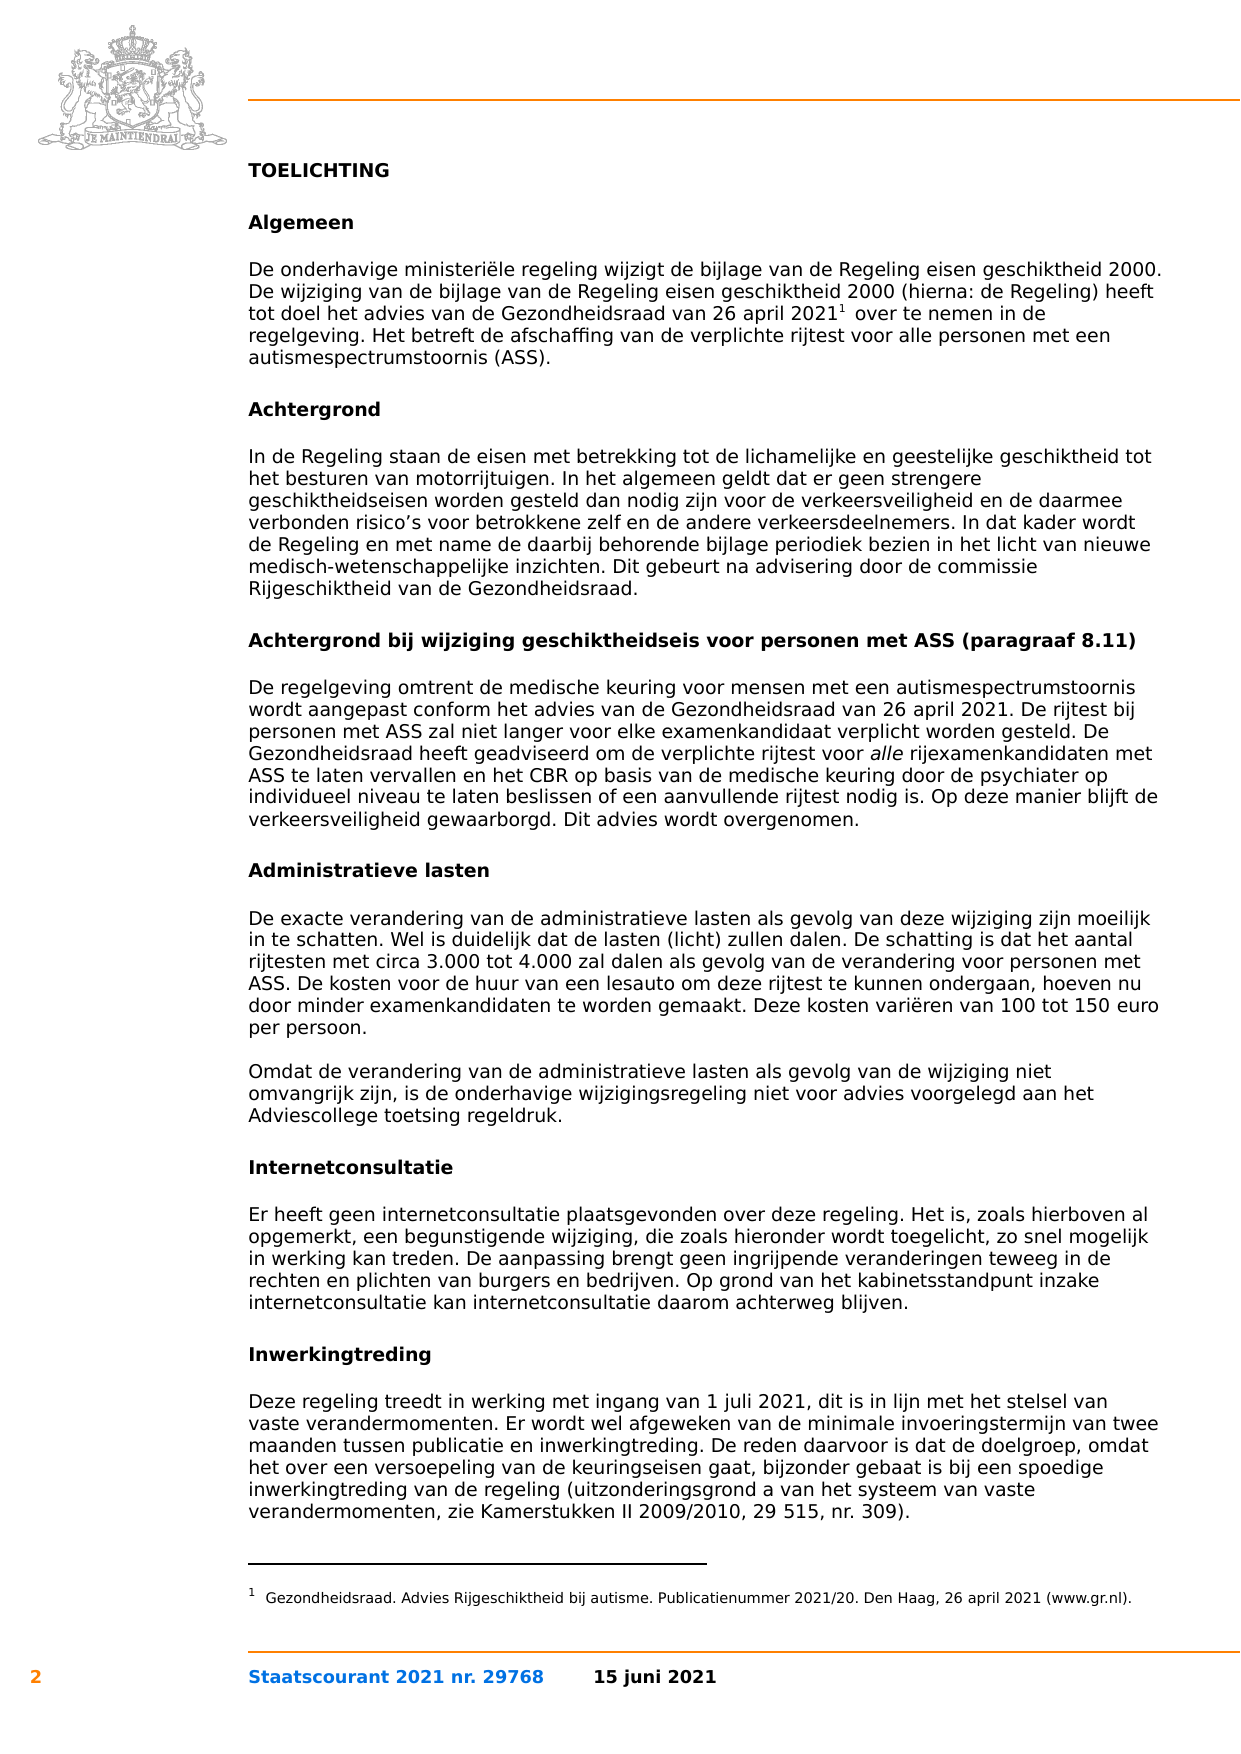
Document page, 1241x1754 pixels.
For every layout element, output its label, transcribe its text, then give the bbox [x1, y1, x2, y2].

text Er heeft geen internetconsultatie plaatsgevonden over deze regeling. Het is, zoals hierboven al opgemerkt, een begunstigende wijziging, die zoals hieronder wordt toegelicht, zo snel mogelijk in werking kan treden. De aanpassing brengt geen ingrijpende veranderingen teweeg in de rechten en plichten van burgers en bedrijven. Op grond van het kabinetsstandpunt inzake internetconsultatie kan internetconsultatie daarom achterweg blijven. [248, 1204, 1163, 1314]
text In de Regeling staan de eisen met betrekking tot de lichamelijke en geestelijke geschiktheid tot het besturen van motorrijtuigen. In het algemeen geldt dat er geen strengere geschiktheidseisen worden gesteld dan nodig zijn voor de verkeersveiligheid en de daarmee verbonden risico’s voor betrokkene zelf en de andere verkeersdeelnemers. In dat kader wordt de Regeling en met name de daarbij behorende bijlage periodiek bezien in het licht van nieuwe medisch-wetenschappelijke inzichten. Dit gebeurt na advisering door de commissie Rijgeschiktheid van de Gezondheidsraad. [248, 446, 1163, 599]
subtitle Internetconsultatie [248, 1157, 1163, 1179]
text De onderhavige ministeriële regeling wijzigt de bijlage van de Regeling eisen geschiktheid 2000. De wijziging van de bijlage van de Regeling eisen geschiktheid 2000 (hierna: de Regeling) heeft tot doel het advies van de Gezondheidsraad van 26 april 2021 over te nemen in de regelgeving. Het betreft de afschaffing van de verplichte rijtest voor alle personen met een autismespectrumstoornis (ASS). [248, 259, 1163, 369]
subtitle Inwerkingtreding [248, 1344, 1163, 1366]
subtitle TOELICHTING [248, 160, 1163, 182]
text Gezondheidsraad. Advies Rijgeschiktheid bij autisme. Publicatienummer 2021/20. Den Haag, 26 april 2021 (www.gr.nl). [248, 1586, 1163, 1608]
subtitle Administratieve lasten [248, 860, 1163, 882]
picture [38, 25, 227, 150]
text De exacte verandering van de administratieve lasten als gevolg van deze wijziging zijn moeilijk in te schatten. Wel is duidelijk dat de lasten (licht) zullen dalen. De schatting is dat het aantal rijtesten met circa 3.000 tot 4.000 zal dalen als gevolg van de verandering voor personen met ASS. De kosten voor de huur van een lesauto om deze rijtest te kunnen ondergaan, hoeven nu door minder examenkandidaten te worden gemaakt. Deze kosten variëren van 100 tot 150 euro per persoon. [248, 907, 1163, 1039]
text Omdat de verandering van de administratieve lasten als gevolg van de wijziging niet omvangrijk zijn, is de onderhavige wijzigingsregeling niet voor advies voorgelegd aan het Adviescollege toetsing regeldruk. [248, 1061, 1163, 1127]
text Deze regeling treedt in werking met ingang van 1 juli 2021, dit is in lijn met het stelsel van vaste verandermomenten. Er wordt wel afgeweken van de minimale invoeringstermijn van twee maanden tussen publicatie en inwerkingtreding. De reden daarvoor is dat de doelgroep, omdat het over een versoepeling van de keuringseisen gaat, bijzonder gebaat is bij een spoedige inwerkingtreding van de regeling (uitzonderingsgrond a van het systeem van vaste verandermomenten, zie Kamerstukken II 2009/2010, 29 515, nr. 309). [248, 1391, 1163, 1523]
subtitle Achtergrond bij wijziging geschiktheidseis voor personen met ASS (paragraaf 8.11) [248, 629, 1163, 652]
subtitle Achtergrond [248, 399, 1163, 421]
text De regelgeving omtrent de medische keuring voor mensen met een autismespectrumstoornis wordt aangepast conform het advies van de Gezondheidsraad van 26 april 2021. De rijtest bij personen met ASS zal niet langer voor elke examenkandidaat verplicht worden gesteld. De Gezondheidsraad heeft geadviseerd om de verplichte rijtest voor alle rijexamenkandidaten met ASS te laten vervallen en het CBR op basis van de medische keuring door de psychiater op individueel niveau te laten beslissen of een aanvullende rijtest nodig is. Op deze manier blijft de verkeersveiligheid gewaarborgd. Dit advies wordt overgenomen. [248, 677, 1163, 830]
subtitle Algemeen [248, 212, 1163, 234]
